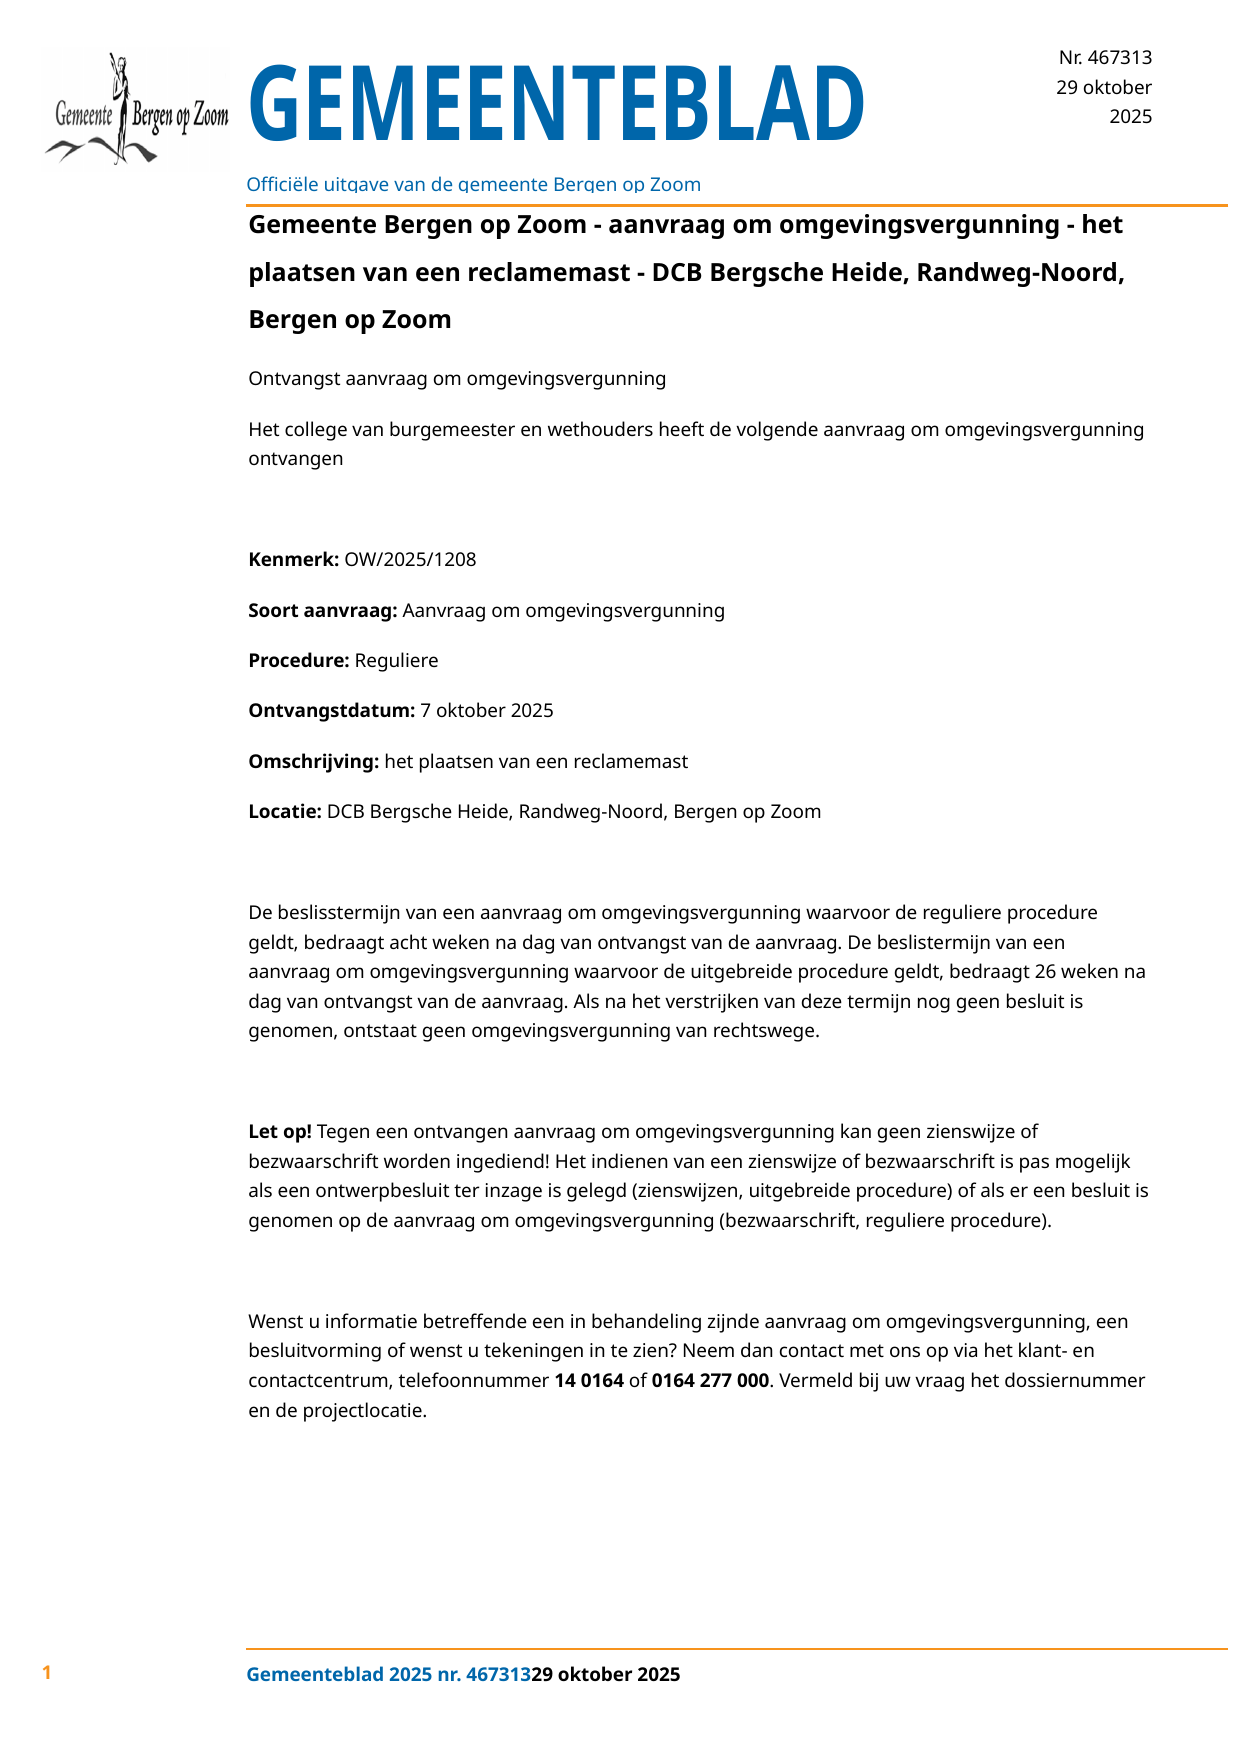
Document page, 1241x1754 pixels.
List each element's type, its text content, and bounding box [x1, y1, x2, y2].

text Omschrijving: het plaatsen van een reclamemast [248, 748, 1152, 774]
text Gemeente Bergen op Zoom - aanvraag om omgevingsvergunning - het plaatsen van een reclamemast - DCB Bergsche Heide, Randweg-Noord, Bergen op Zoom [248, 207, 1152, 336]
text Locatie: DCB Bergsche Heide, Randweg-Noord, Bergen op Zoom [248, 798, 1152, 824]
text Kenmerk: OW/2025/1208 [248, 546, 1152, 572]
text Ontvangst aanvraag om omgevingsvergunning [248, 366, 1152, 391]
text Ontvangstdatum: 7 oktober 2025 [248, 698, 1152, 723]
text Het college van burgemeester en wethouders heeft de volgende aanvraag om omgevingsvergunning ontvangen [248, 416, 1152, 471]
text Let op! Tegen een ontvangen aanvraag om omgevingsvergunning kan geen zienswijze of bezwaarschrift worden ingediend! Het indienen van een zienswijze of bezwaarschrift is pas mogelijk als een ontwerpbesluit ter inzage is gelegd (zienswijzen, uitgebreide procedure) of als er een besluit is genomen op de aanvraag om omgevingsvergunning (bezwaarschrift, reguliere procedure). [248, 1118, 1152, 1233]
text Soort aanvraag: Aanvraag om omgevingsvergunning [248, 597, 1152, 622]
text De beslisstermijn van een aanvraag om omgevingsvergunning waarvoor de reguliere procedure geldt, bedraagt acht weken na dag van ontvangst van de aanvraag. De beslistermijn van een aanvraag om omgevingsvergunning waarvoor de uitgebreide procedure geldt, bedraagt 26 weken na dag van ontvangst van de aanvraag. Als na het verstrijken van deze termijn nog geen besluit is genomen, ontstaat geen omgevingsvergunning van rechtswege. [248, 899, 1152, 1043]
text Procedure: Reguliere [248, 647, 1152, 673]
picture [41, 47, 231, 172]
text Wenst u informatie betreffende een in behandeling zijnde aanvraag om omgevingsvergunning, een besluitvorming of wenst u tekeningen in te zien? Neem dan contact met ons op via het klant- en contactcentrum, telefoonnummer 14 0164 of 0164 277 000. Vermeld bij uw vraag het dossiernummer en de projectlocatie. [248, 1308, 1152, 1422]
